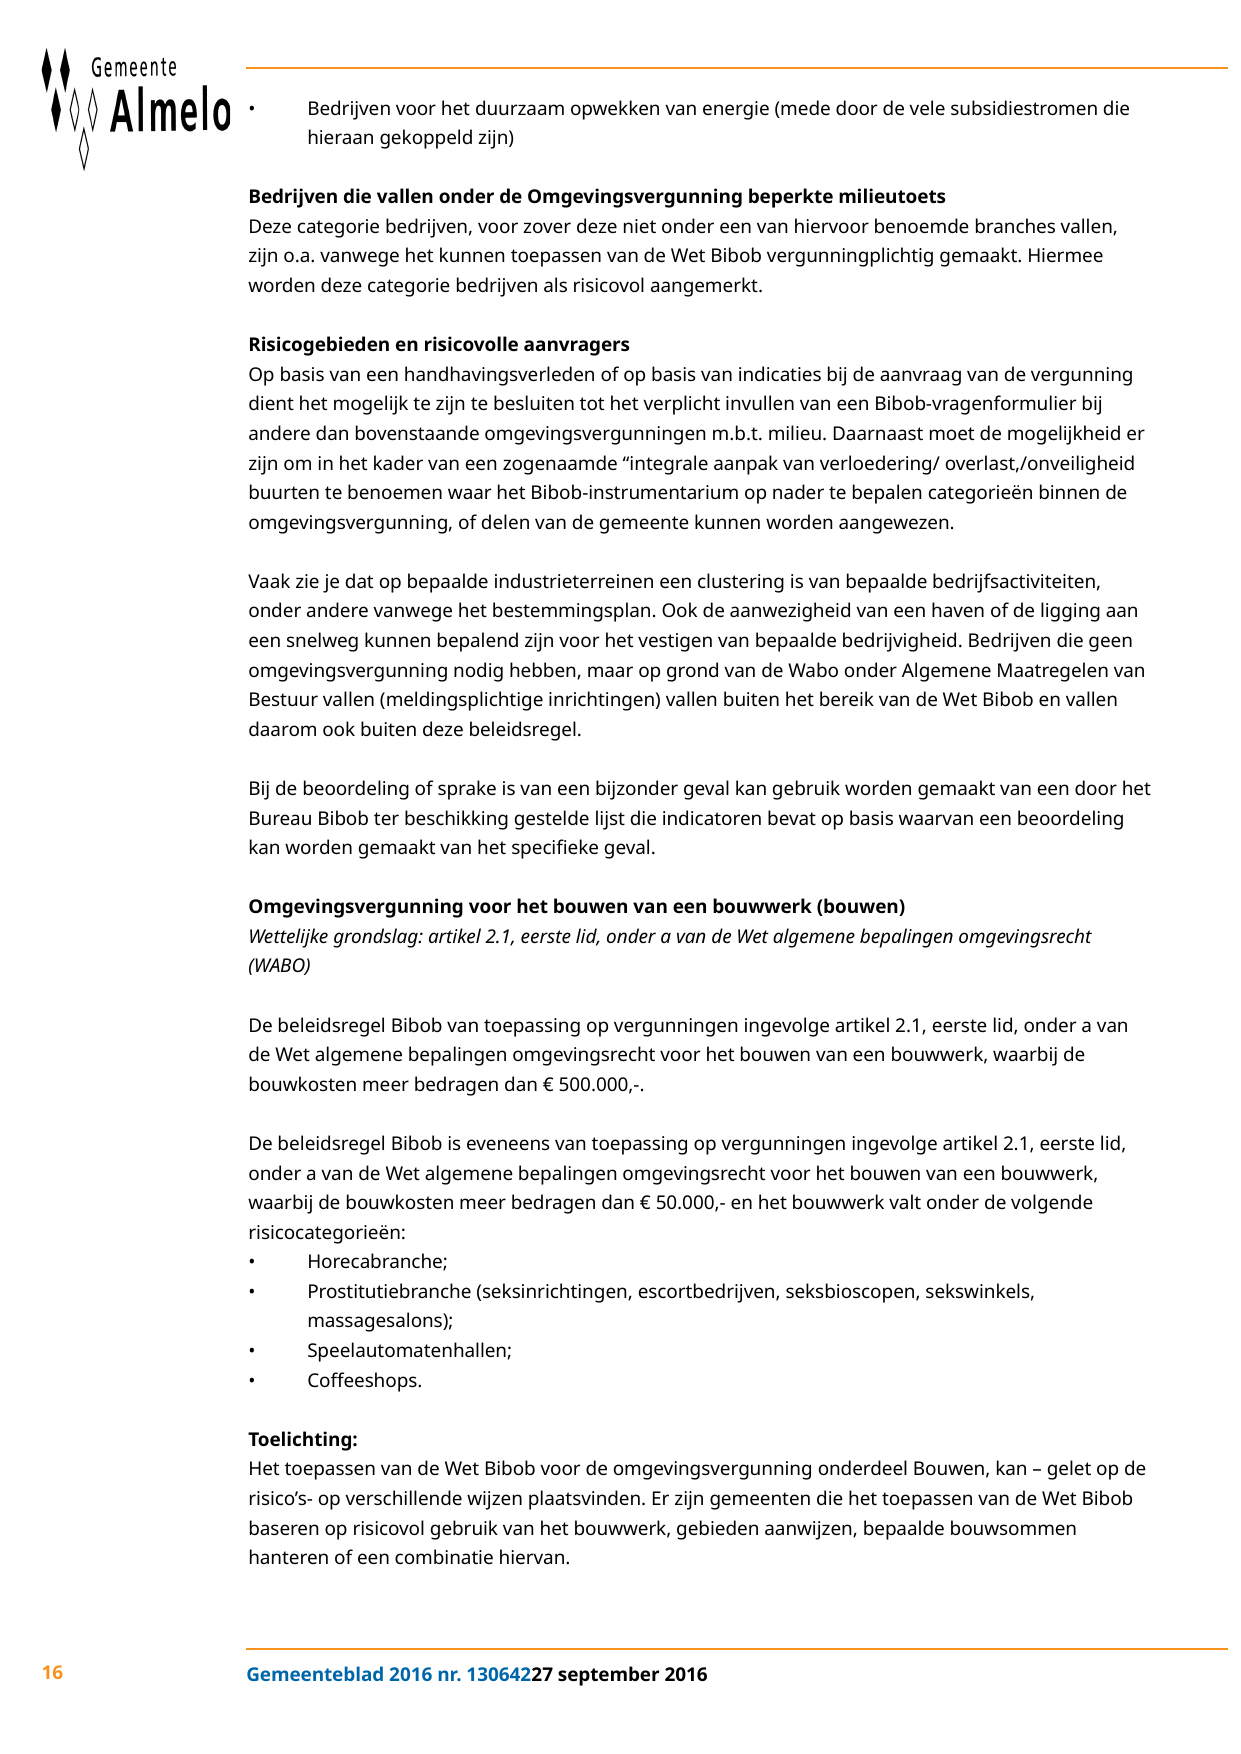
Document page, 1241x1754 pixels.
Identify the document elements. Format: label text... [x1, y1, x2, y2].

text Toelichting: [248, 1426, 1152, 1452]
text Bij de beoordeling of sprake is van een bijzonder geval kan gebruik worden gemaakt van een door het Bureau Bibob ter beschikking gestelde lijst die indicatoren bevat op basis waarvan een beoordeling kan worden gemaakt van het specifieke geval. [248, 775, 1152, 860]
list Bedrijven voor het duurzaam opwekken van energie (mede door de vele subsidiestromen die hieraan gekoppeld zijn) [248, 95, 1152, 150]
text Deze categorie bedrijven, voor zover deze niet onder een van hiervoor benoemde branches vallen, zijn o.a. vanwege het kunnen toepassen van de Wet Bibob vergunningplichtig gemaakt. Hiermee worden deze categorie bedrijven als risicovol aangemerkt. [248, 213, 1152, 298]
text Risicogebieden en risicovolle aanvragers [248, 331, 1152, 357]
text De beleidsregel Bibob is eveneens van toepassing op vergunningen ingevolge artikel 2.1, eerste lid, onder a van de Wet algemene bepalingen omgevingsrecht voor het bouwen van een bouwwerk, waarbij de bouwkosten meer bedragen dan € 50.000,- en het bouwwerk valt onder de volgende risicocategorieën: [248, 1130, 1152, 1245]
list Prostitutiebranche (seksinrichtingen, escortbedrijven, seksbioscopen, sekswinkels, massagesalons); [248, 1278, 1152, 1333]
text De beleidsregel Bibob van toepassing op vergunningen ingevolge artikel 2.1, eerste lid, onder a van de Wet algemene bepalingen omgevingsrecht voor het bouwen van een bouwwerk, waarbij de bouwkosten meer bedragen dan € 500.000,-. [248, 1012, 1152, 1097]
text Wettelijke grondslag: artikel 2.1, eerste lid, onder a van de Wet algemene bepalingen omgevingsrecht (WABO) [248, 923, 1152, 978]
list Speelautomatenhallen; [248, 1337, 1152, 1363]
text Het toepassen van de Wet Bibob voor de omgevingsvergunning onderdeel Bouwen, kan – gelet op de risico’s- op verschillende wijzen plaatsvinden. Er zijn gemeenten die het toepassen van de Wet Bibob baseren op risicovol gebruik van het bouwwerk, gebieden aanwijzen, bepaalde bouwsommen hanteren of een combinatie hiervan. [248, 1456, 1152, 1570]
text Vaak zie je dat op bepaalde industrieterreinen een clustering is van bepaalde bedrijfsactiviteiten, onder andere vanwege het bestemmingsplan. Ook de aanwezigheid van een haven of de ligging aan een snelweg kunnen bepalend zijn voor het vestigen van bepaalde bedrijvigheid. Bedrijven die geen omgevingsvergunning nodig hebben, maar op grond van de Wabo onder Algemene Maatregelen van Bestuur vallen (meldingsplichtige inrichtingen) vallen buiten het bereik van de Wet Bibob en vallen daarom ook buiten deze beleidsregel. [248, 568, 1152, 742]
picture [41, 47, 231, 172]
text Op basis van een handhavingsverleden of op basis van indicaties bij de aanvraag van de vergunning dient het mogelijk te zijn te besluiten tot het verplicht invullen van een Bibob-vragenformulier bij andere dan bovenstaande omgevingsvergunningen m.b.t. milieu. Daarnaast moet de mogelijkheid er zijn om in het kader van een zogenaamde “integrale aanpak van verloedering/ overlast,/onveiligheid buurten te benoemen waar het Bibob-instrumentarium op nader te bepalen categorieën binnen de omgevingsvergunning, of delen van de gemeente kunnen worden aangewezen. [248, 361, 1152, 535]
text Bedrijven die vallen onder de Omgevingsvergunning beperkte milieutoets [248, 183, 1152, 209]
text Omgevingsvergunning voor het bouwen van een bouwwerk (bouwen) [248, 893, 1152, 919]
list Coffeeshops. [248, 1367, 1152, 1393]
list Horecabranche; [248, 1248, 1152, 1274]
